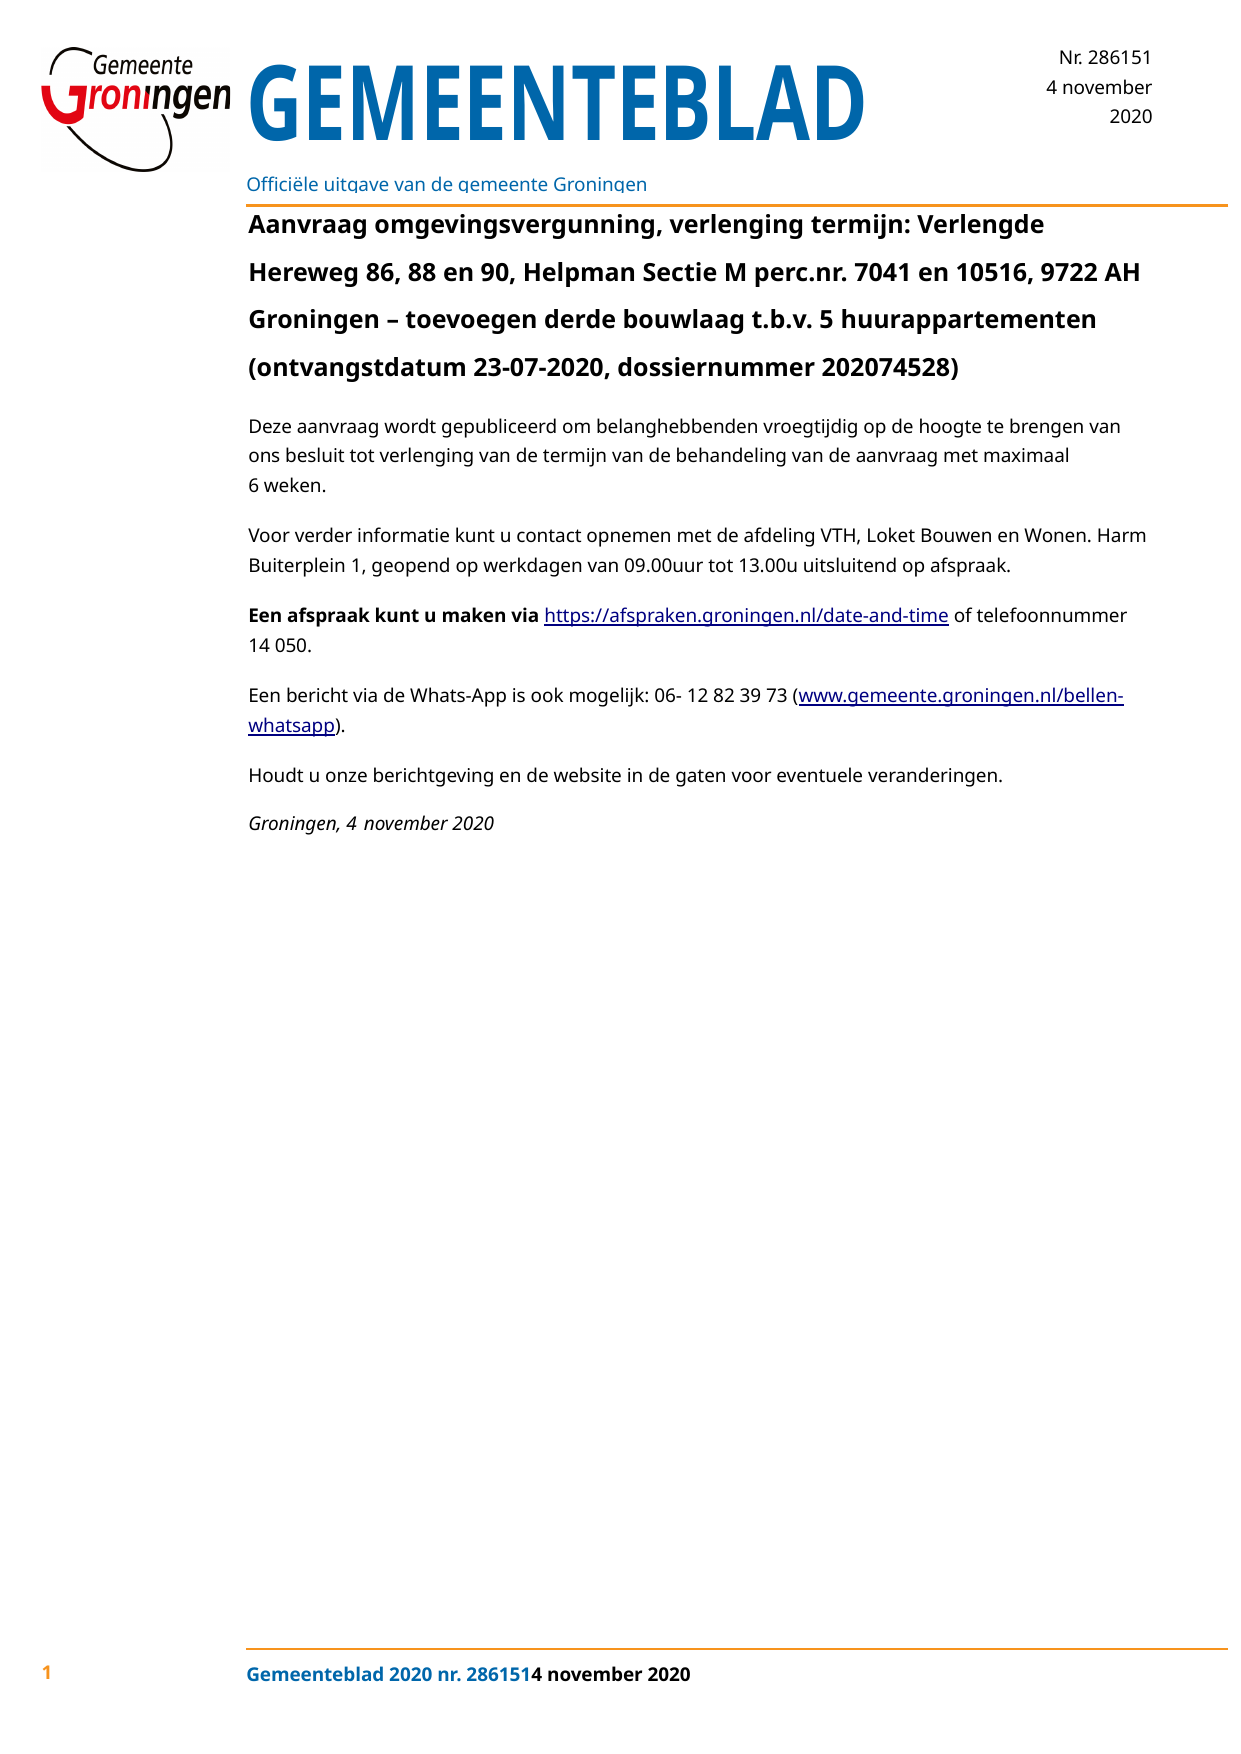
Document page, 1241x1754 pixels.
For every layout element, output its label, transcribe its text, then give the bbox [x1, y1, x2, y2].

picture [41, 47, 231, 172]
text Groningen, 4 november 2020 [248, 811, 1152, 836]
text Houdt u onze berichtgeving en de website in de gaten voor eventuele veranderingen. [248, 763, 1152, 788]
text Een afspraak kunt u maken via https://afspraken.groningen.nl/date-and-time of telefoonnummer 14 050. [248, 603, 1152, 658]
text Aanvraag omgevingsvergunning, verlenging termijn: Verlengde Hereweg 86, 88 en 90, Helpman Sectie M perc.nr. 7041 en 10516, 9722 AH Groningen – toevoegen derde bouwlaag t.b.v. 5 huurappartementen (ontvangstdatum 23-07-2020, dossiernummer 202074528) [248, 207, 1152, 384]
text Voor verder informatie kunt u contact opnemen met de afdeling VTH, Loket Bouwen en Wonen. Harm Buiterplein 1, geopend op werkdagen van 09.00uur tot 13.00u uitsluitend op afspraak. [248, 523, 1152, 578]
text Deze aanvraag wordt gepubliceerd om belanghebbenden vroegtijdig op de hoogte te brengen van ons besluit tot verlenging van de termijn van de behandeling van de aanvraag met maximaal 6 weken. [248, 413, 1152, 498]
text Een bericht via de Whats-App is ook mogelijk: 06- 12 82 39 73 (www.gemeente.groningen.nl/bellen-whatsapp). [248, 683, 1152, 738]
